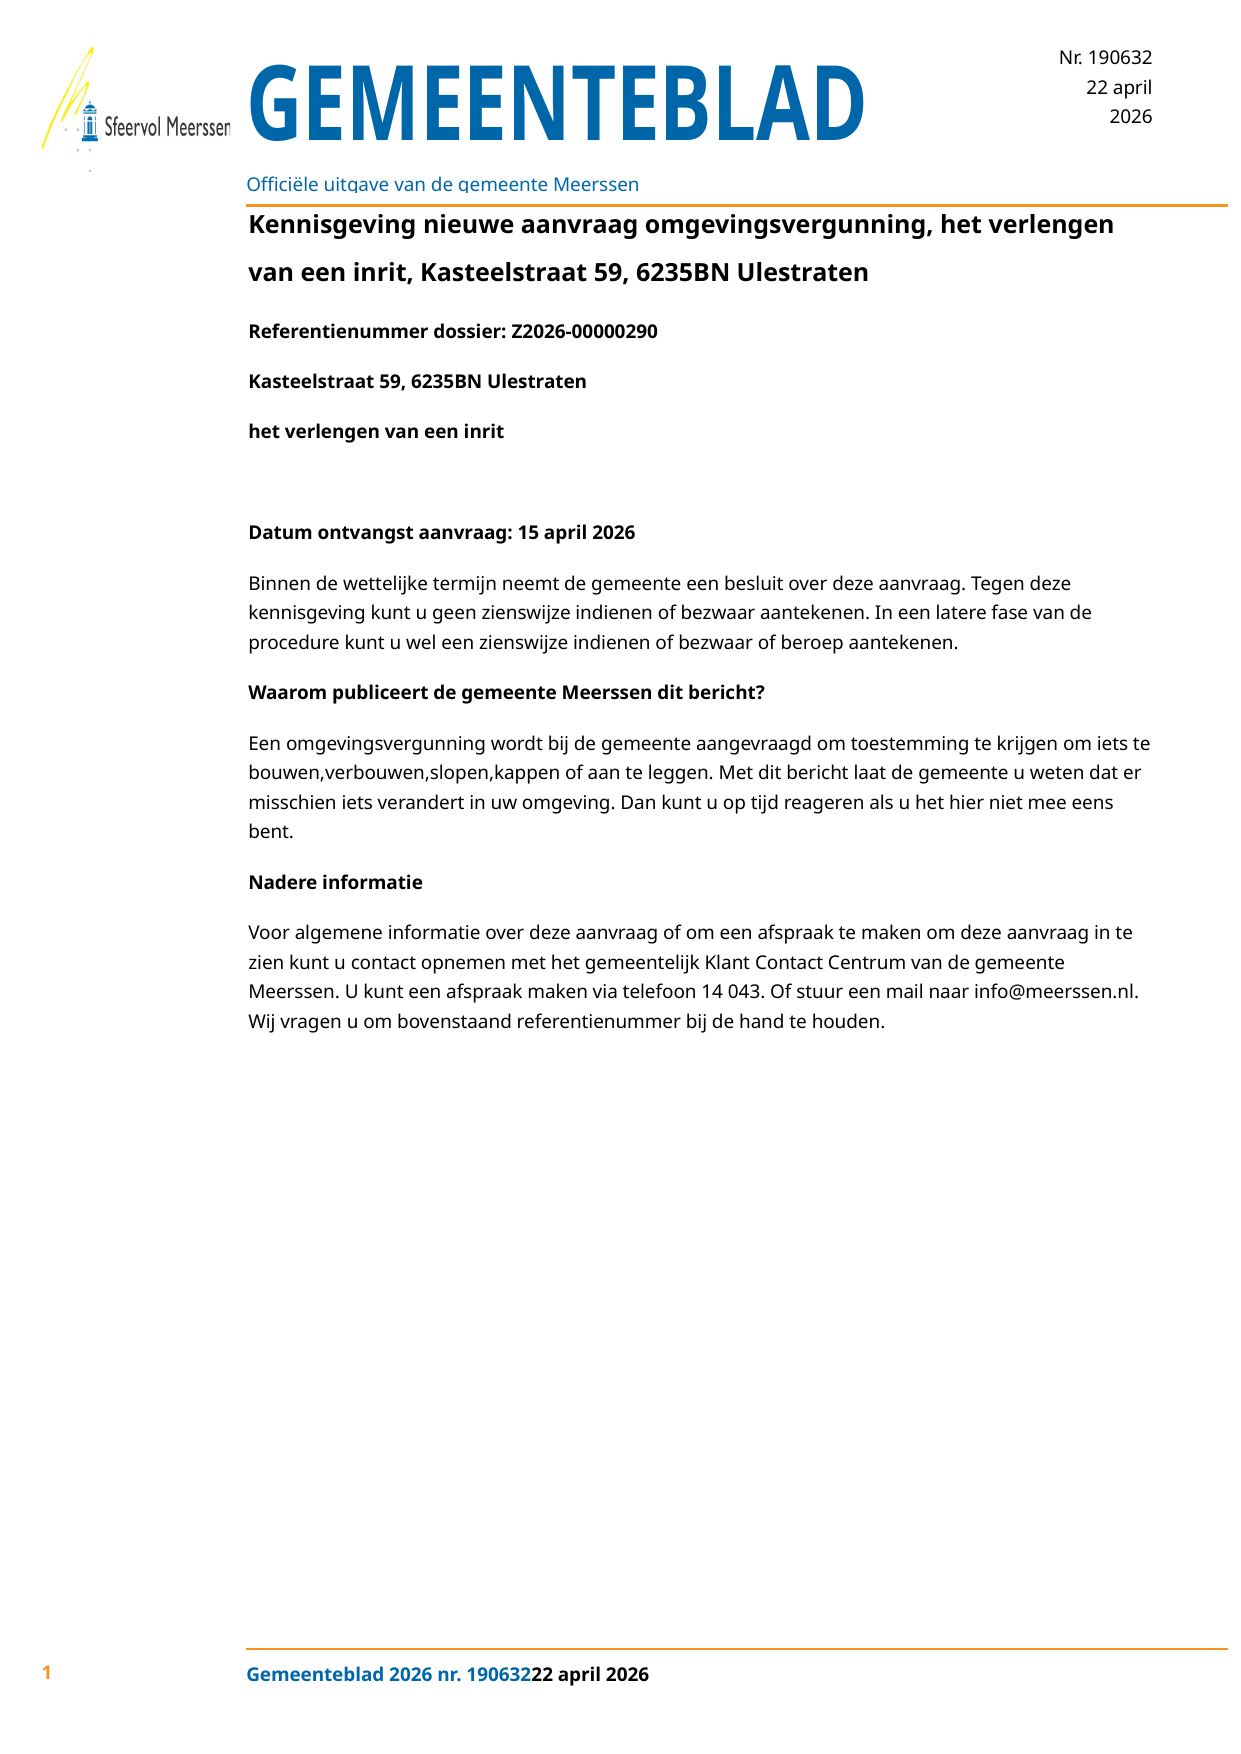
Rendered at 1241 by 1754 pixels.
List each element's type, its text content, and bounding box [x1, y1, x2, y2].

text Kasteelstraat 59, 6235BN Ulestraten [248, 368, 1152, 394]
text Datum ontvangst aanvraag: 15 april 2026 [248, 519, 1152, 545]
text het verlengen van een inrit [248, 419, 1152, 444]
picture [41, 47, 231, 172]
text Een omgevingsvergunning wordt bij de gemeente aangevraagd om toestemming te krijgen om iets te bouwen,verbouwen,slopen,kappen of aan te leggen. Met dit bericht laat de gemeente u weten dat er misschien iets verandert in uw omgeving. Dan kunt u op tijd reageren als u het hier niet mee eens bent. [248, 730, 1152, 844]
text Referentienummer dossier: Z2026-00000290 [248, 318, 1152, 344]
text Nadere informatie [248, 869, 1152, 895]
text Binnen de wettelijke termijn neemt de gemeente een besluit over deze aanvraag. Tegen deze kennisgeving kunt u geen zienswijze indienen of bezwaar aantekenen. In een latere fase van de procedure kunt u wel een zienswijze indienen of bezwaar of beroep aantekenen. [248, 570, 1152, 655]
text Kennisgeving nieuwe aanvraag omgevingsvergunning, het verlengen van een inrit, Kasteelstraat 59, 6235BN Ulestraten [248, 207, 1152, 288]
text Waarom publiceert de gemeente Meerssen dit bericht? [248, 679, 1152, 705]
text Voor algemene informatie over deze aanvraag of om een afspraak te maken om deze aanvraag in te zien kunt u contact opnemen met het gemeentelijk Klant Contact Centrum van de gemeente Meerssen. U kunt een afspraak maken via telefoon 14 043. Of stuur een mail naar info@meerssen.nl. Wij vragen u om bovenstaand referentienummer bij de hand te houden. [248, 919, 1152, 1034]
